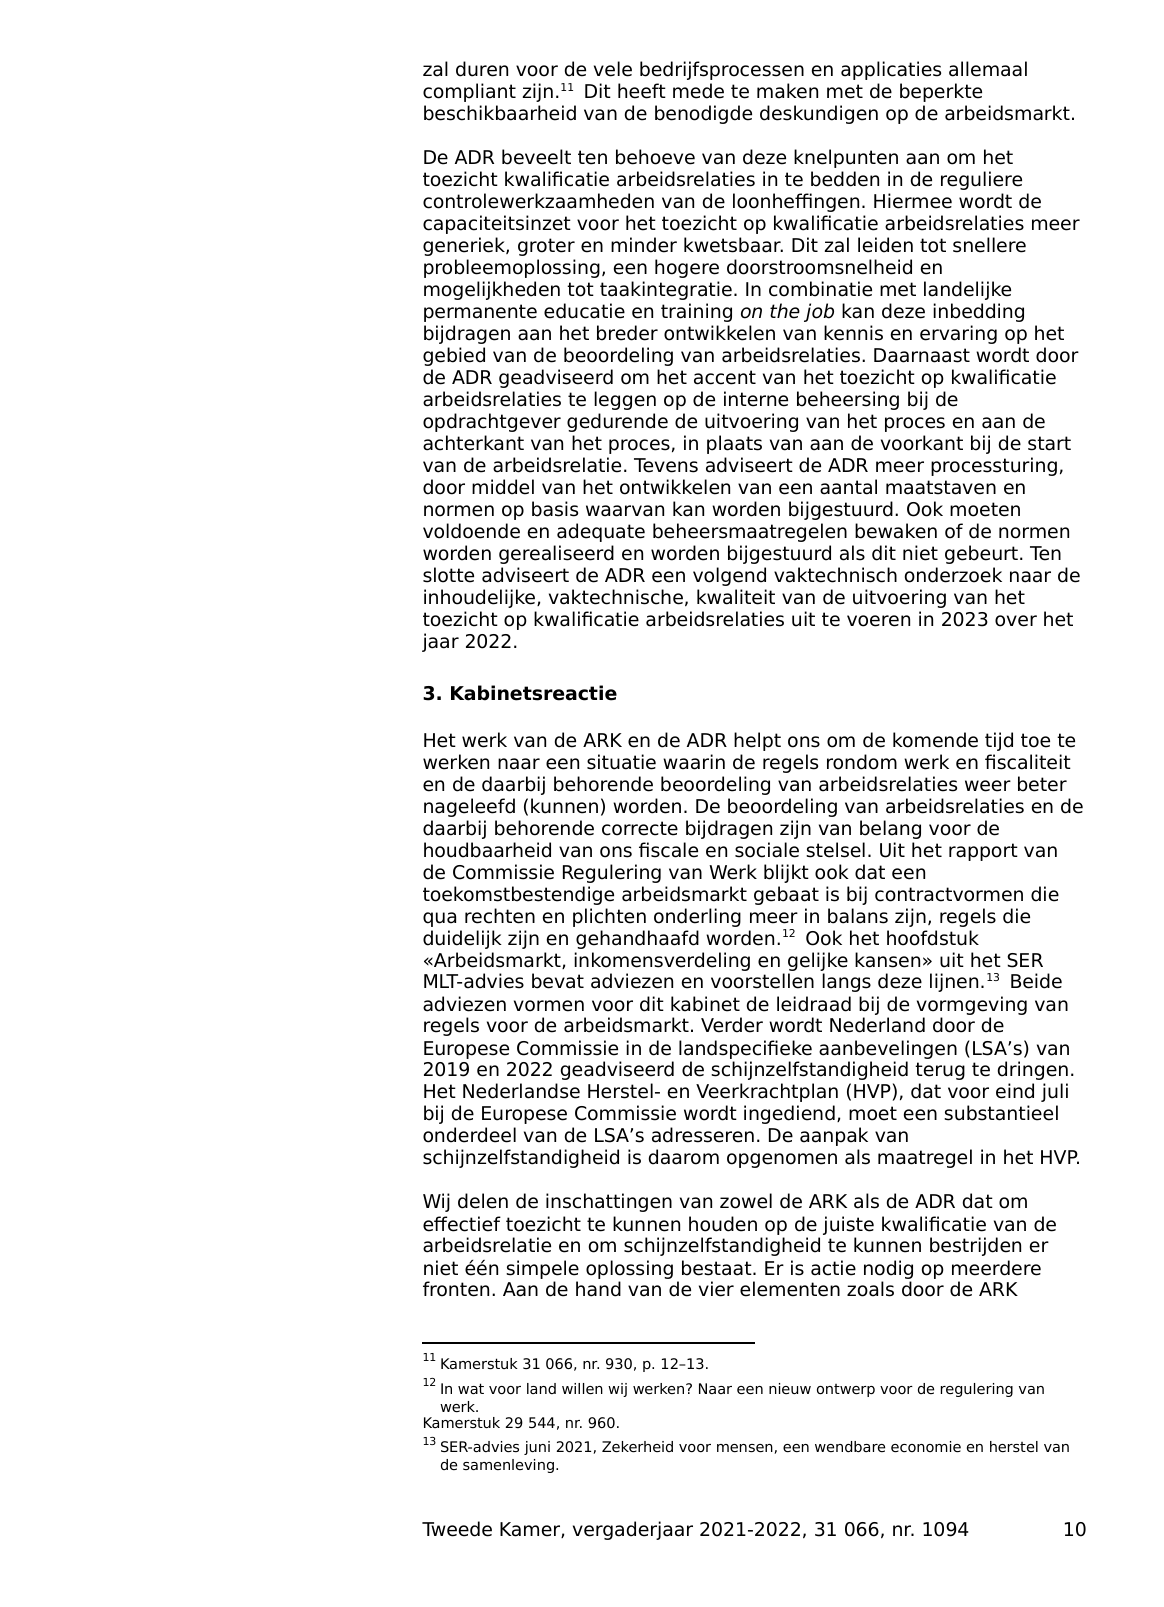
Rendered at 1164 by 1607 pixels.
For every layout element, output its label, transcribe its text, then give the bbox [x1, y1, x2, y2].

text zal duren voor de vele bedrijfsprocessen en applicaties allemaal compliant zijn. Dit heeft mede te maken met de beperkte beschikbaarheid van de benodigde deskundigen op de arbeidsmarkt. [422, 59, 1087, 125]
text SER-advies juni 2021, Zekerheid voor mensen, een wendbare economie en herstel van de samenleving. [422, 1435, 1087, 1474]
text Kamerstuk 29 544, nr. 960. [422, 1416, 1087, 1432]
subtitle 3. Kabinetsreactie [422, 683, 1087, 705]
text Wij delen de inschattingen van zowel de ARK als de ADR dat om effectief toezicht te kunnen houden op de juiste kwalificatie van de arbeidsrelatie en om schijnzelfstandigheid te kunnen bestrijden er niet één simpele oplossing bestaat. Er is actie nodig op meerdere fronten. Aan de hand van de vier elementen zoals door de ARK [422, 1191, 1087, 1301]
text Kamerstuk 31 066, nr. 930, p. 12–13. [422, 1352, 1087, 1374]
text Het werk van de ARK en de ADR helpt ons om de komende tijd toe te werken naar een situatie waarin de regels rondom werk en fiscaliteit en de daarbij behorende beoordeling van arbeidsrelaties weer beter nageleefd (kunnen) worden. De beoordeling van arbeidsrelaties en de daarbij behorende correcte bijdragen zijn van belang voor de houdbaarheid van ons fiscale en sociale stelsel. Uit het rapport van de Commissie Regulering van Werk blijkt ook dat een toekomstbestendige arbeidsmarkt gebaat is bij contractvormen die qua rechten en plichten onderling meer in balans zijn, regels die duidelijk zijn en gehandhaafd worden. Ook het hoofdstuk «Arbeidsmarkt, inkomensverdeling en gelijke kansen» uit het SER MLT-advies bevat adviezen en voorstellen langs deze lijnen. Beide adviezen vormen voor dit kabinet de leidraad bij de vormgeving van regels voor de arbeidsmarkt. Verder wordt Nederland door de Europese Commissie in de landspecifieke aanbevelingen (LSA’s) van 2019 en 2022 geadviseerd de schijnzelfstandigheid terug te dringen. Het Nederlandse Herstel- en Veerkrachtplan (HVP), dat voor eind juli bij de Europese Commissie wordt ingediend, moet een substantieel onderdeel van de LSA’s adresseren. De aanpak van schijnzelfstandigheid is daarom opgenomen als maatregel in het HVP. [422, 730, 1087, 1169]
text In wat voor land willen wij werken? Naar een nieuw ontwerp voor de regulering van werk. [422, 1377, 1087, 1416]
text De ADR beveelt ten behoeve van deze knelpunten aan om het toezicht kwalificatie arbeidsrelaties in te bedden in de reguliere controlewerkzaamheden van de loonheffingen. Hiermee wordt de capaciteitsinzet voor het toezicht op kwalificatie arbeidsrelaties meer generiek, groter en minder kwetsbaar. Dit zal leiden tot snellere probleemoplossing, een hogere doorstroomsnelheid en mogelijkheden tot taakintegratie. In combinatie met landelijke permanente educatie en training on the job kan deze inbedding bijdragen aan het breder ontwikkelen van kennis en ervaring op het gebied van de beoordeling van arbeidsrelaties. Daarnaast wordt door de ADR geadviseerd om het accent van het toezicht op kwalificatie arbeidsrelaties te leggen op de interne beheersing bij de opdrachtgever gedurende de uitvoering van het proces en aan de achterkant van het proces, in plaats van aan de voorkant bij de start van de arbeidsrelatie. Tevens adviseert de ADR meer processturing, door middel van het ontwikkelen van een aantal maatstaven en normen op basis waarvan kan worden bijgestuurd. Ook moeten voldoende en adequate beheersmaatregelen bewaken of de normen worden gerealiseerd en worden bijgestuurd als dit niet gebeurt. Ten slotte adviseert de ADR een volgend vaktechnisch onderzoek naar de inhoudelijke, vaktechnische, kwaliteit van de uitvoering van het toezicht op kwalificatie arbeidsrelaties uit te voeren in 2023 over het jaar 2022. [422, 147, 1087, 653]
